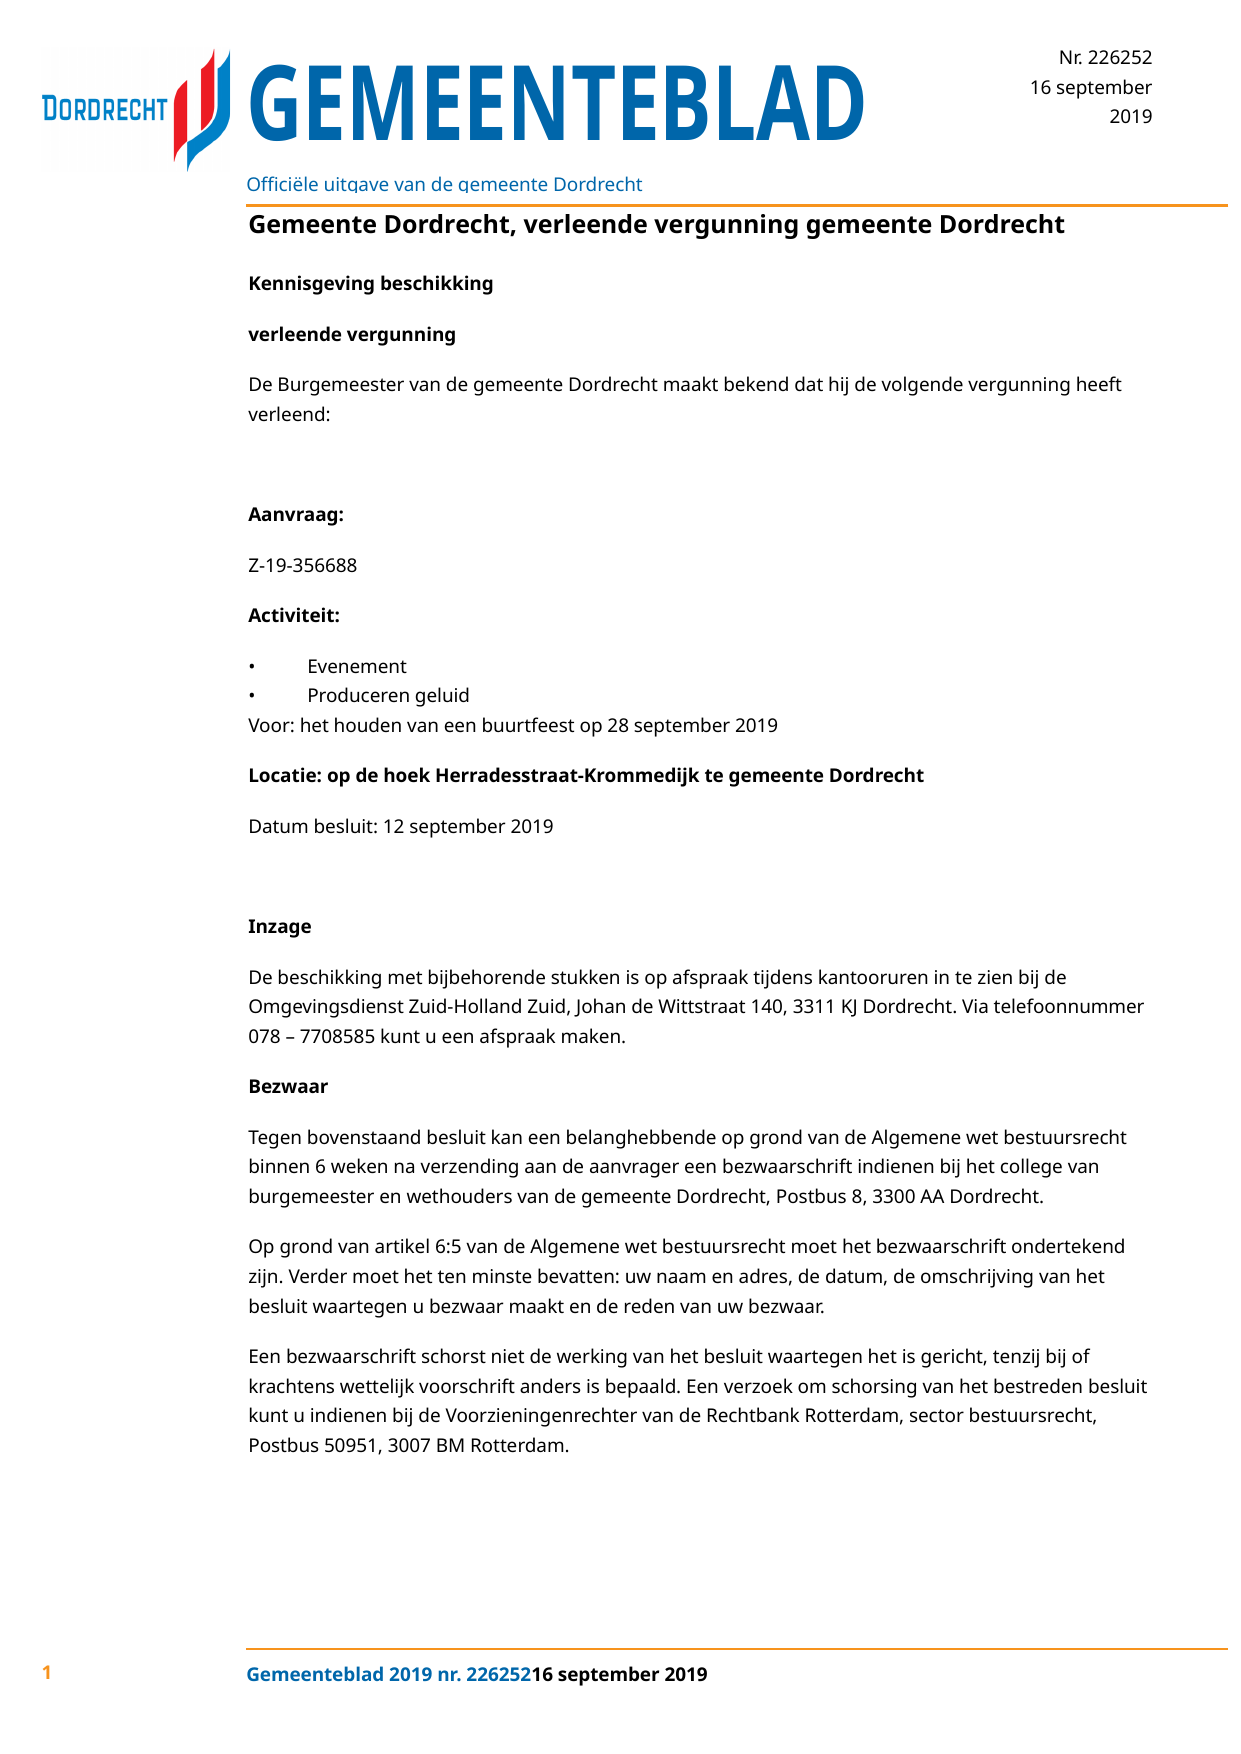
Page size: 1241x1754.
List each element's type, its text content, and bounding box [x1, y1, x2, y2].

text De Burgemeester van de gemeente Dordrecht maakt bekend dat hij de volgende vergunning heeft verleend: [248, 371, 1152, 426]
text Tegen bovenstaand besluit kan een belanghebbende op grond van de Algemene wet bestuursrecht binnen 6 weken na verzending aan de aanvrager een bezwaarschrift indienen bij het college van burgemeester en wethouders van de gemeente Dordrecht, Postbus 8, 3300 AA Dordrecht. [248, 1124, 1152, 1209]
text Op grond van artikel 6:5 van de Algemene wet bestuursrecht moet het bezwaarschrift ondertekend zijn. Verder moet het ten minste bevatten: uw naam en adres, de datum, de omschrijving van het besluit waartegen u bezwaar maakt en de reden van uw bezwaar. [248, 1234, 1152, 1318]
text Aanvraag: [248, 502, 1152, 527]
text Datum besluit: 12 september 2019 [248, 813, 1152, 838]
text Activiteit: [248, 602, 1152, 628]
text Inzage [248, 914, 1152, 939]
text Locatie: op de hoek Herradesstraat-Krommedijk te gemeente Dordrecht [248, 762, 1152, 788]
text Kennisgeving beschikking [248, 270, 1152, 296]
list Evenement [248, 653, 1152, 678]
text Gemeente Dordrecht, verleende vergunning gemeente Dordrecht [248, 207, 1152, 241]
text Voor: het houden van een buurtfeest op 28 september 2019 [248, 712, 1152, 738]
list Produceren geluid [248, 682, 1152, 708]
text De beschikking met bijbehorende stukken is op afspraak tijdens kantooruren in te zien bij de Omgevingsdienst Zuid-Holland Zuid, Johan de Wittstraat 140, 3311 KJ Dordrecht. Via telefoonnummer 078 – 7708585 kunt u een afspraak maken. [248, 964, 1152, 1049]
text verleende vergunning [248, 321, 1152, 346]
text Z-19-356688 [248, 552, 1152, 578]
text Bezwaar [248, 1074, 1152, 1099]
picture [41, 47, 231, 172]
text Een bezwaarschrift schorst niet de werking van het besluit waartegen het is gericht, tenzij bij of krachtens wettelijk voorschrift anders is bepaald. Een verzoek om schorsing van het bestreden besluit kunt u indienen bij de Voorzieningenrechter van de Rechtbank Rotterdam, sector bestuursrecht, Postbus 50951, 3007 BM Rotterdam. [248, 1343, 1152, 1458]
